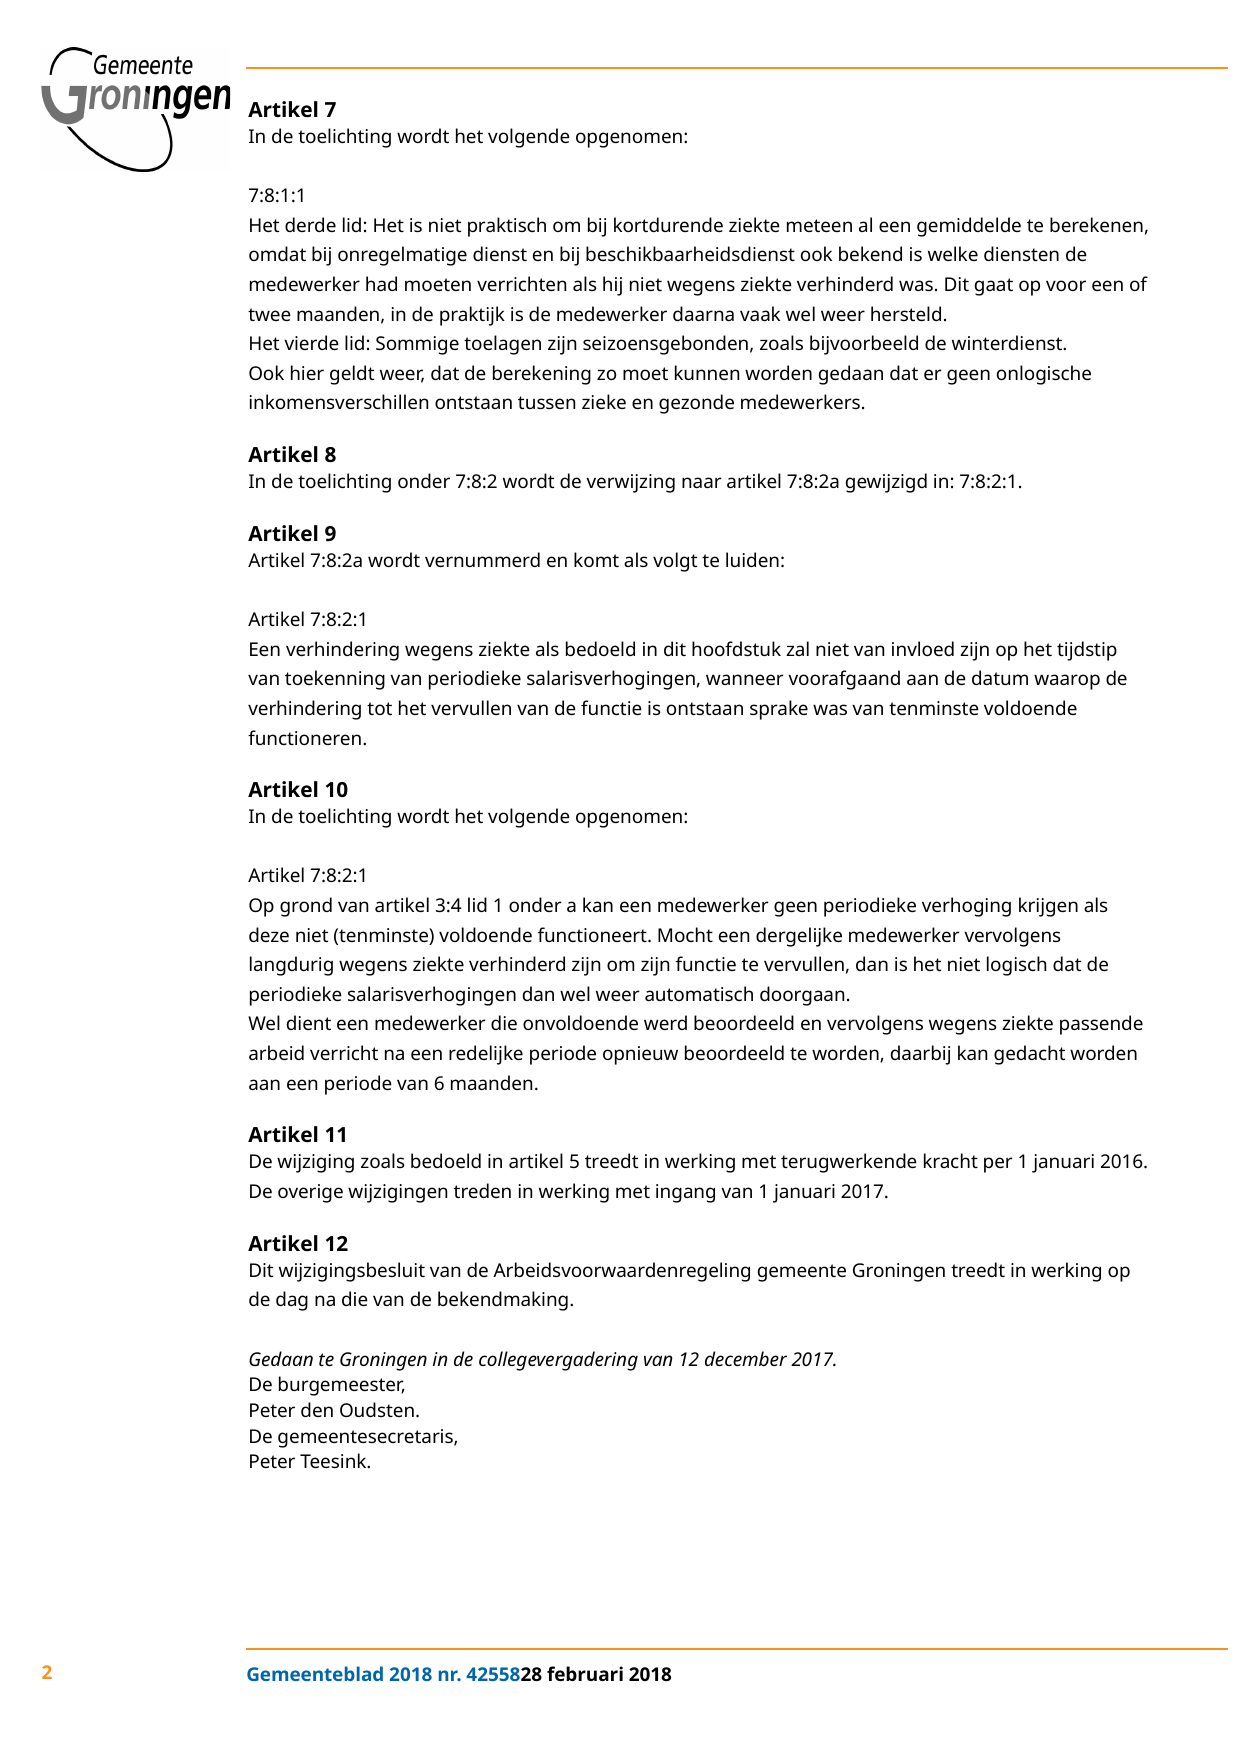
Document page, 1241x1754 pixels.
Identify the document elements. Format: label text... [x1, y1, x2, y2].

text Artikel 11 [248, 1120, 1152, 1149]
text Het vierde lid: Sommige toelagen zijn seizoensgebonden, zoals bijvoorbeeld de winterdienst. [248, 330, 1152, 356]
text De wijziging zoals bedoeld in artikel 5 treedt in werking met terugwerkende kracht per 1 januari 2016. De overige wijzigingen treden in werking met ingang van 1 januari 2017. [248, 1149, 1152, 1204]
text Artikel 7:8:2:1 [248, 863, 1152, 888]
text De burgemeester, [248, 1372, 1152, 1397]
text Artikel 8 [248, 440, 1152, 468]
picture [41, 47, 231, 172]
text Ook hier geldt weer, dat de berekening zo moet kunnen worden gedaan dat er geen onlogische inkomensverschillen ontstaan tussen zieke en gezonde medewerkers. [248, 360, 1152, 415]
text In de toelichting wordt het volgende opgenomen: [248, 803, 1152, 829]
text Wel dient een medewerker die onvoldoende werd beoordeeld en vervolgens wegens ziekte passende arbeid verricht na een redelijke periode opnieuw beoordeeld te worden, daarbij kan gedacht worden aan een periode van 6 maanden. [248, 1011, 1152, 1096]
text Artikel 10 [248, 775, 1152, 803]
text In de toelichting wordt het volgende opgenomen: [248, 123, 1152, 149]
text Peter den Oudsten. [248, 1397, 1152, 1423]
text Dit wijzigingsbesluit van de Arbeidsvoorwaardenregeling gemeente Groningen treedt in werking op de dag na die van de bekendmaking. [248, 1257, 1152, 1312]
text Artikel 7:8:2a wordt vernummerd en komt als volgt te luiden: [248, 547, 1152, 573]
text 7:8:1:1 [248, 182, 1152, 208]
text In de toelichting onder 7:8:2 wordt de verwijzing naar artikel 7:8:2a gewijzigd in: 7:8:2:1. [248, 468, 1152, 494]
text Artikel 12 [248, 1229, 1152, 1257]
text Een verhindering wegens ziekte als bedoeld in dit hoofdstuk zal niet van invloed zijn op het tijdstip van toekenning van periodieke salarisverhogingen, wanneer voorafgaand aan de datum waarop de verhindering tot het vervullen van de functie is ontstaan sprake was van tenminste voldoende functioneren. [248, 636, 1152, 750]
text Artikel 7 [248, 95, 1152, 123]
text Het derde lid: Het is niet praktisch om bij kortdurende ziekte meteen al een gemiddelde te berekenen, omdat bij onregelmatige dienst en bij beschikbaarheidsdienst ook bekend is welke diensten de medewerker had moeten verrichten als hij niet wegens ziekte verhinderd was. Dit gaat op voor een of twee maanden, in de praktijk is de medewerker daarna vaak wel weer hersteld. [248, 212, 1152, 326]
text Op grond van artikel 3:4 lid 1 onder a kan een medewerker geen periodieke verhoging krijgen als deze niet (tenminste) voldoende functioneert. Mocht een dergelijke medewerker vervolgens langdurig wegens ziekte verhinderd zijn om zijn functie te vervullen, dan is het niet logisch dat de periodieke salarisverhogingen dan wel weer automatisch doorgaan. [248, 892, 1152, 1007]
text Peter Teesink. [248, 1449, 1152, 1474]
text De gemeentesecretaris, [248, 1423, 1152, 1449]
text Artikel 7:8:2:1 [248, 606, 1152, 632]
text Gedaan te Groningen in de collegevergadering van 12 december 2017. [248, 1346, 1152, 1372]
text Artikel 9 [248, 519, 1152, 547]
